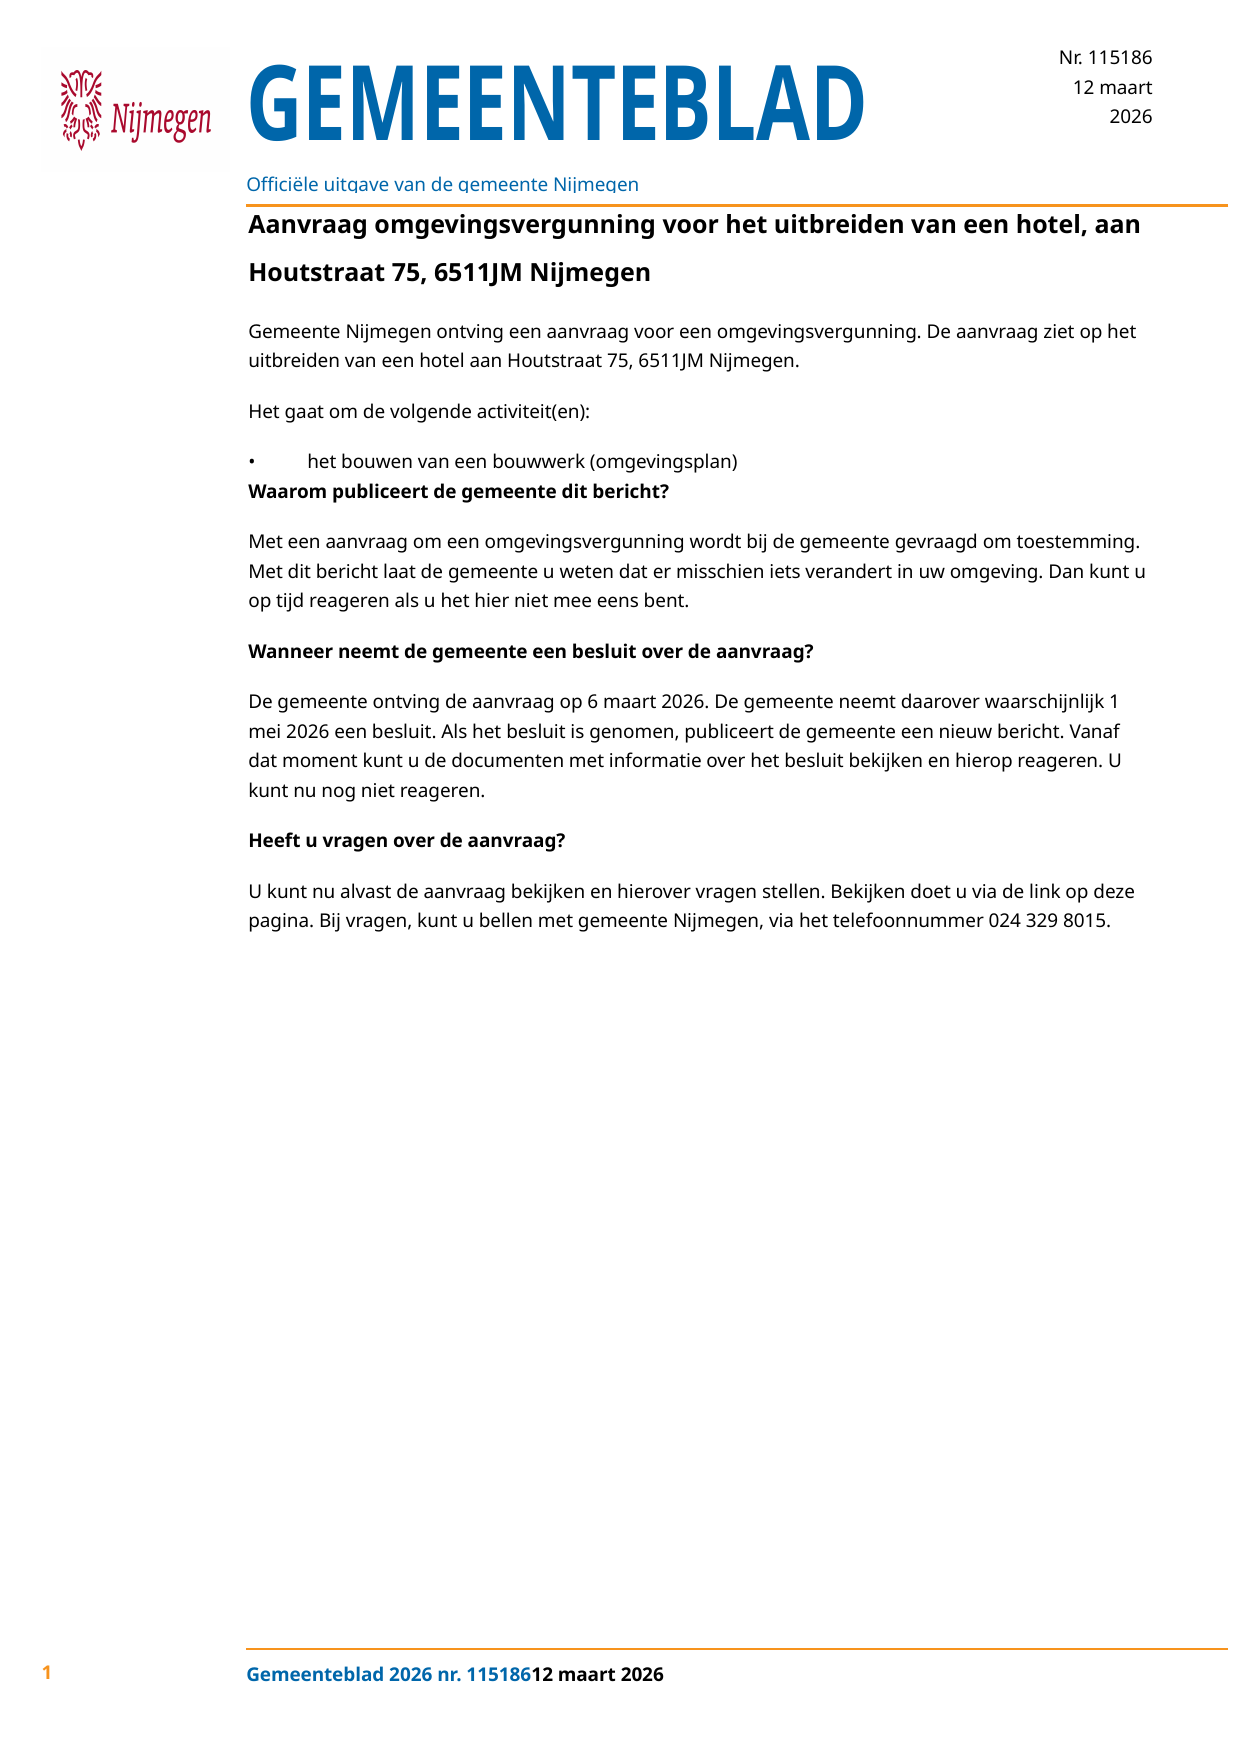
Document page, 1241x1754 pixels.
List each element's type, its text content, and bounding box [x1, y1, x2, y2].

text U kunt nu alvast de aanvraag bekijken en hierover vragen stellen. Bekijken doet u via de link op deze pagina. Bij vragen, kunt u bellen met gemeente Nijmegen, via het telefoonnummer 024 329 8015. [248, 878, 1152, 933]
text Heeft u vragen over de aanvraag? [248, 827, 1152, 853]
text Wanneer neemt de gemeente een besluit over de aanvraag? [248, 638, 1152, 664]
picture [41, 47, 231, 172]
text De gemeente ontving de aanvraag op 6 maart 2026. De gemeente neemt daarover waarschijnlijk 1 mei 2026 een besluit. Als het besluit is genomen, publiceert de gemeente een nieuw bericht. Vanaf dat moment kunt u de documenten met informatie over het besluit bekijken en hierop reageren. U kunt nu nog niet reageren. [248, 688, 1152, 803]
text Waarom publiceert de gemeente dit bericht? [248, 478, 1152, 504]
list het bouwen van een bouwwerk (omgevingsplan) [248, 448, 1152, 474]
text Met een aanvraag om een omgevingsvergunning wordt bij de gemeente gevraagd om toestemming. Met dit bericht laat de gemeente u weten dat er misschien iets verandert in uw omgeving. Dan kunt u op tijd reageren als u het hier niet mee eens bent. [248, 528, 1152, 613]
text Aanvraag omgevingsvergunning voor het uitbreiden van een hotel, aan Houtstraat 75, 6511JM Nijmegen [248, 207, 1152, 288]
text Gemeente Nijmegen ontving een aanvraag voor een omgevingsvergunning. De aanvraag ziet op het uitbreiden van een hotel aan Houtstraat 75, 6511JM Nijmegen. [248, 318, 1152, 373]
text Het gaat om de volgende activiteit(en): [248, 398, 1152, 424]
